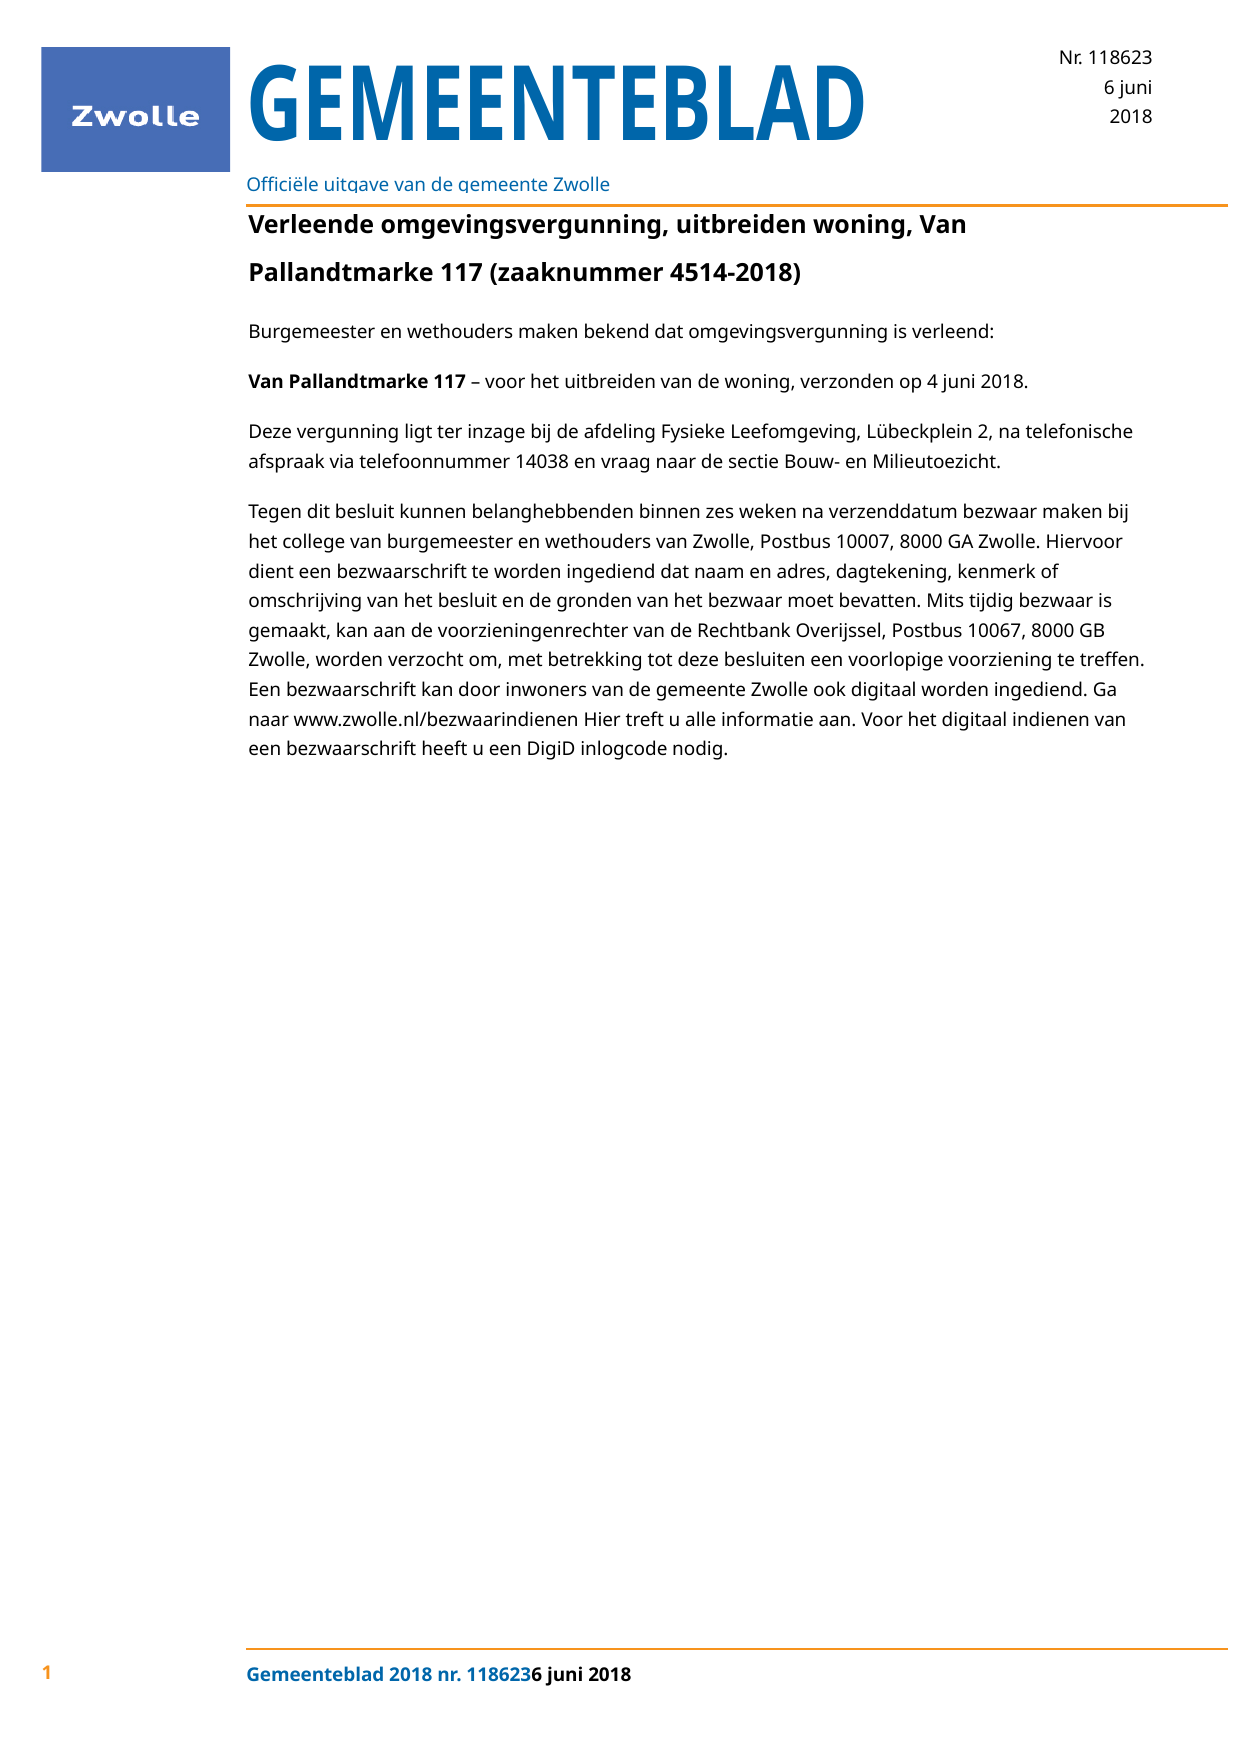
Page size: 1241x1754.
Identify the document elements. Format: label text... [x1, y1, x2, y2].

picture [41, 47, 231, 172]
text Verleende omgevingsvergunning, uitbreiden woning, Van Pallandtmarke 117 (zaaknummer 4514-2018) [248, 207, 1152, 288]
text Burgemeester en wethouders maken bekend dat omgevingsvergunning is verleend: [248, 318, 1152, 344]
text Van Pallandtmarke 117 – voor het uitbreiden van de woning, verzonden op 4 juni 2018. [248, 368, 1152, 394]
text Deze vergunning ligt ter inzage bij de afdeling Fysieke Leefomgeving, Lübeckplein 2, na telefonische afspraak via telefoonnummer 14038 en vraag naar de sectie Bouw- en Milieutoezicht. [248, 419, 1152, 474]
text Tegen dit besluit kunnen belanghebbenden binnen zes weken na verzenddatum bezwaar maken bij het college van burgemeester en wethouders van Zwolle, Postbus 10007, 8000 GA Zwolle. Hiervoor dient een bezwaarschrift te worden ingediend dat naam en adres, dagtekening, kenmerk of omschrijving van het besluit en de gronden van het bezwaar moet bevatten. Mits tijdig bezwaar is gemaakt, kan aan de voorzieningenrechter van de Rechtbank Overijssel, Postbus 10067, 8000 GB Zwolle, worden verzocht om, met betrekking tot deze besluiten een voorlopige voorziening te treffen. Een bezwaarschrift kan door inwoners van de gemeente Zwolle ook digitaal worden ingediend. Ga naar www.zwolle.nl/bezwaarindienen Hier treft u alle informatie aan. Voor het digitaal indienen van een bezwaarschrift heeft u een DigiD inlogcode nodig. [248, 499, 1152, 761]
